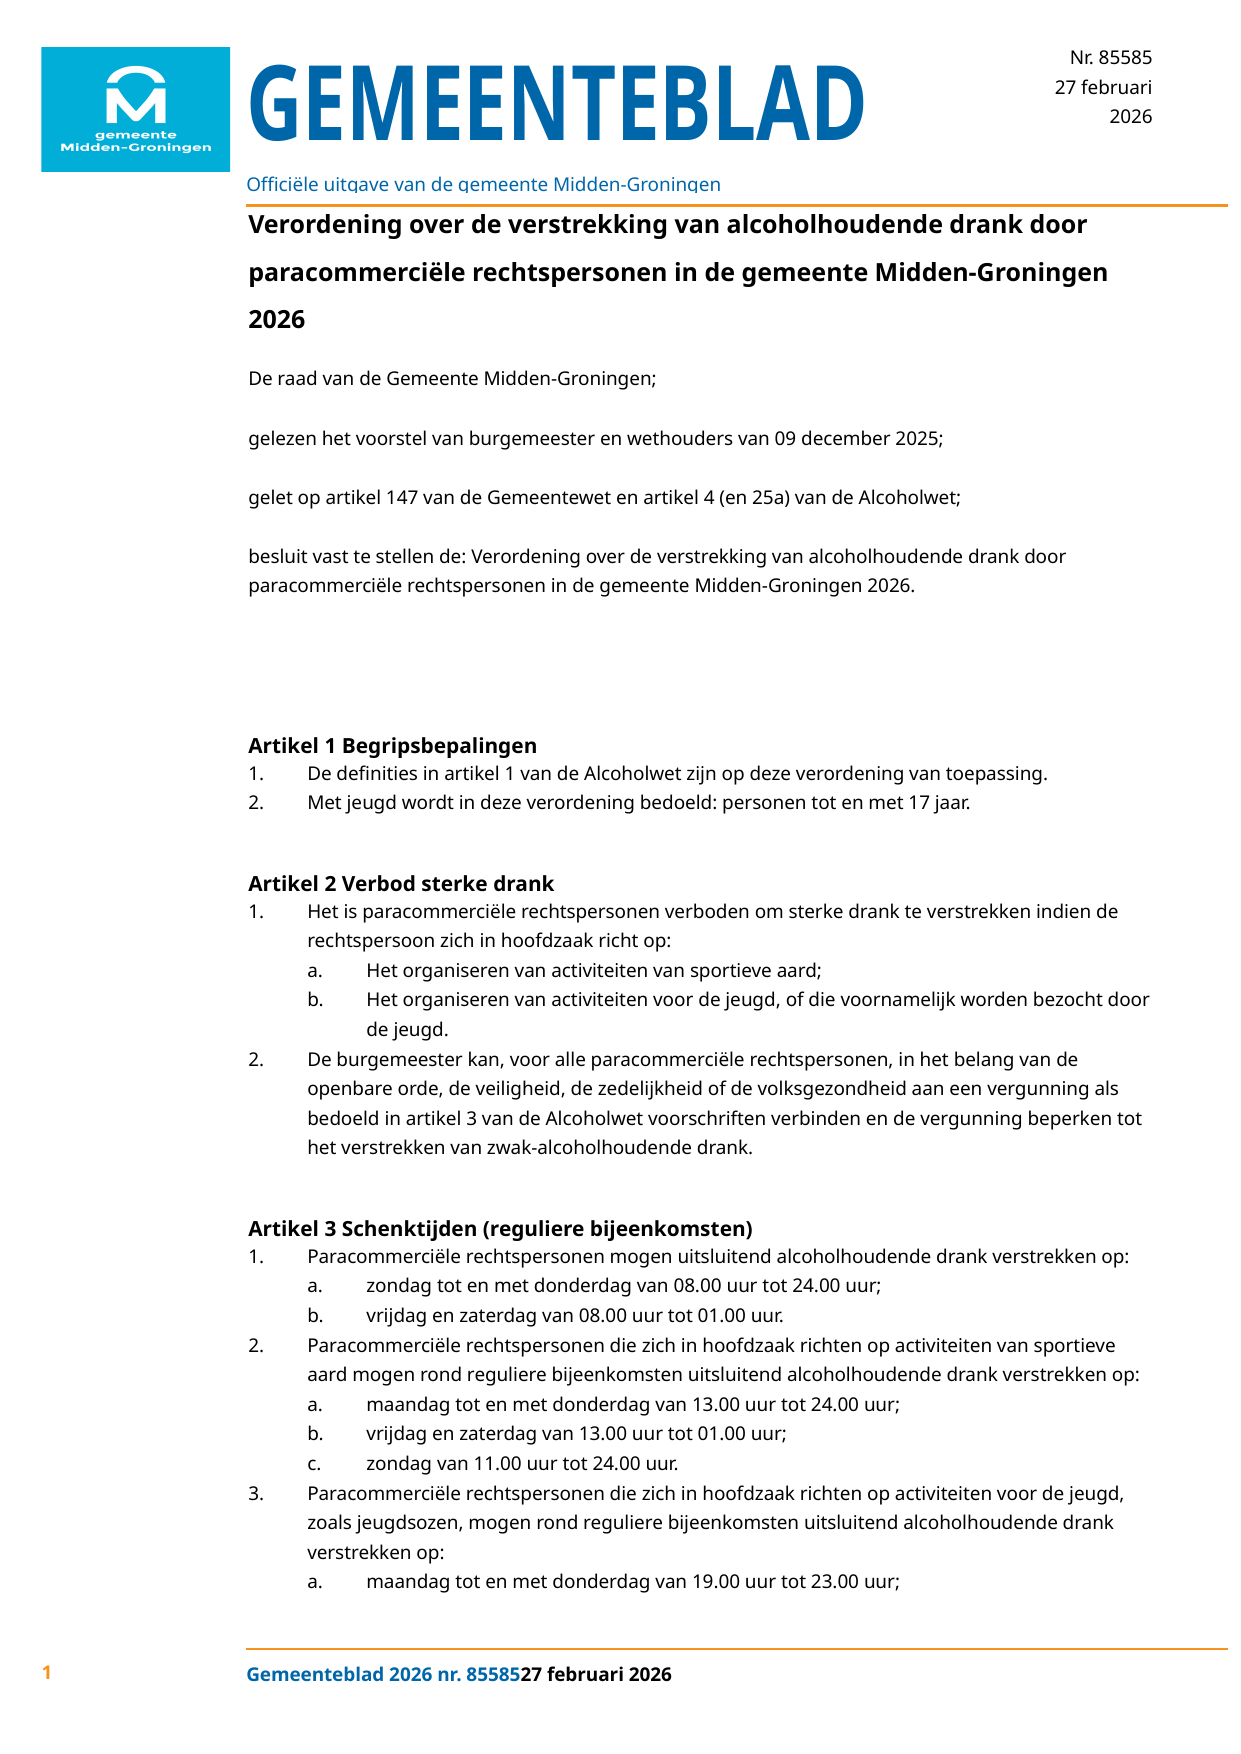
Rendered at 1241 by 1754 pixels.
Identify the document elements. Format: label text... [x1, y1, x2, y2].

list Paracommerciële rechtspersonen die zich in hoofdzaak richten op activiteiten van sportieve aard mogen rond reguliere bijeenkomsten uitsluitend alcoholhoudende drank verstrekken op: [248, 1332, 1152, 1387]
text Artikel 2 Verbod sterke drank [248, 869, 1152, 898]
picture [108, 66, 164, 82]
list Het is paracommerciële rechtspersonen verboden om sterke drank te verstrekken indien de rechtspersoon zich in hoofdzaak richt op: [248, 898, 1152, 953]
list Het organiseren van activiteiten voor de jeugd, of die voornamelijk worden bezocht door de jeugd. [307, 987, 1152, 1042]
text Artikel 3 Schenktijden (reguliere bijeenkomsten) [248, 1214, 1152, 1243]
list Met jeugd wordt in deze verordening bedoeld: personen tot en met 17 jaar. [248, 789, 1152, 815]
text gelet op artikel 147 van de Gemeentewet en artikel 4 (en 25a) van de Alcoholwet; [248, 484, 1152, 509]
text besluit vast te stellen de: Verordening over de verstrekking van alcoholhoudende drank door paracommerciële rechtspersonen in de gemeente Midden-Groningen 2026. [248, 543, 1152, 598]
text Verordening over de verstrekking van alcoholhoudende drank door paracommerciële rechtspersonen in de gemeente Midden-Groningen 2026 [248, 207, 1152, 336]
list De definities in artikel 1 van de Alcoholwet zijn op deze verordening van toepassing. [248, 760, 1152, 786]
text Artikel 1 Begripsbepalingen [248, 731, 1152, 760]
list vrijdag en zaterdag van 13.00 uur tot 01.00 uur; [307, 1421, 1152, 1446]
list De burgemeester kan, voor alle paracommerciële rechtspersonen, in het belang van de openbare orde, de veiligheid, de zedelijkheid of de volksgezondheid aan een vergunning als bedoeld in artikel 3 van de Alcoholwet voorschriften verbinden en de vergunning beperken tot het verstrekken van zwak-alcoholhoudende drank. [248, 1046, 1152, 1160]
list zondag van 11.00 uur tot 24.00 uur. [307, 1450, 1152, 1476]
picture [184, 146, 190, 153]
list zondag tot en met donderdag van 08.00 uur tot 24.00 uur; [307, 1273, 1152, 1298]
list Het organiseren van activiteiten van sportieve aard; [307, 957, 1152, 983]
list Paracommerciële rechtspersonen die zich in hoofdzaak richten op activiteiten voor de jeugd, zoals jeugdsozen, mogen rond reguliere bijeenkomsten uitsluitend alcoholhoudende drank verstrekken op: [248, 1480, 1152, 1564]
list maandag tot en met donderdag van 19.00 uur tot 23.00 uur; [307, 1568, 1152, 1594]
picture [107, 89, 165, 122]
text De raad van de Gemeente Midden-Groningen; [248, 366, 1152, 391]
list Paracommerciële rechtspersonen mogen uitsluitend alcoholhoudende drank verstrekken op: [248, 1243, 1152, 1269]
text gelezen het voorstel van burgemeester en wethouders van 09 december 2025; [248, 425, 1152, 450]
list vrijdag en zaterdag van 08.00 uur tot 01.00 uur. [307, 1302, 1152, 1328]
list maandag tot en met donderdag van 13.00 uur tot 24.00 uur; [307, 1391, 1152, 1417]
